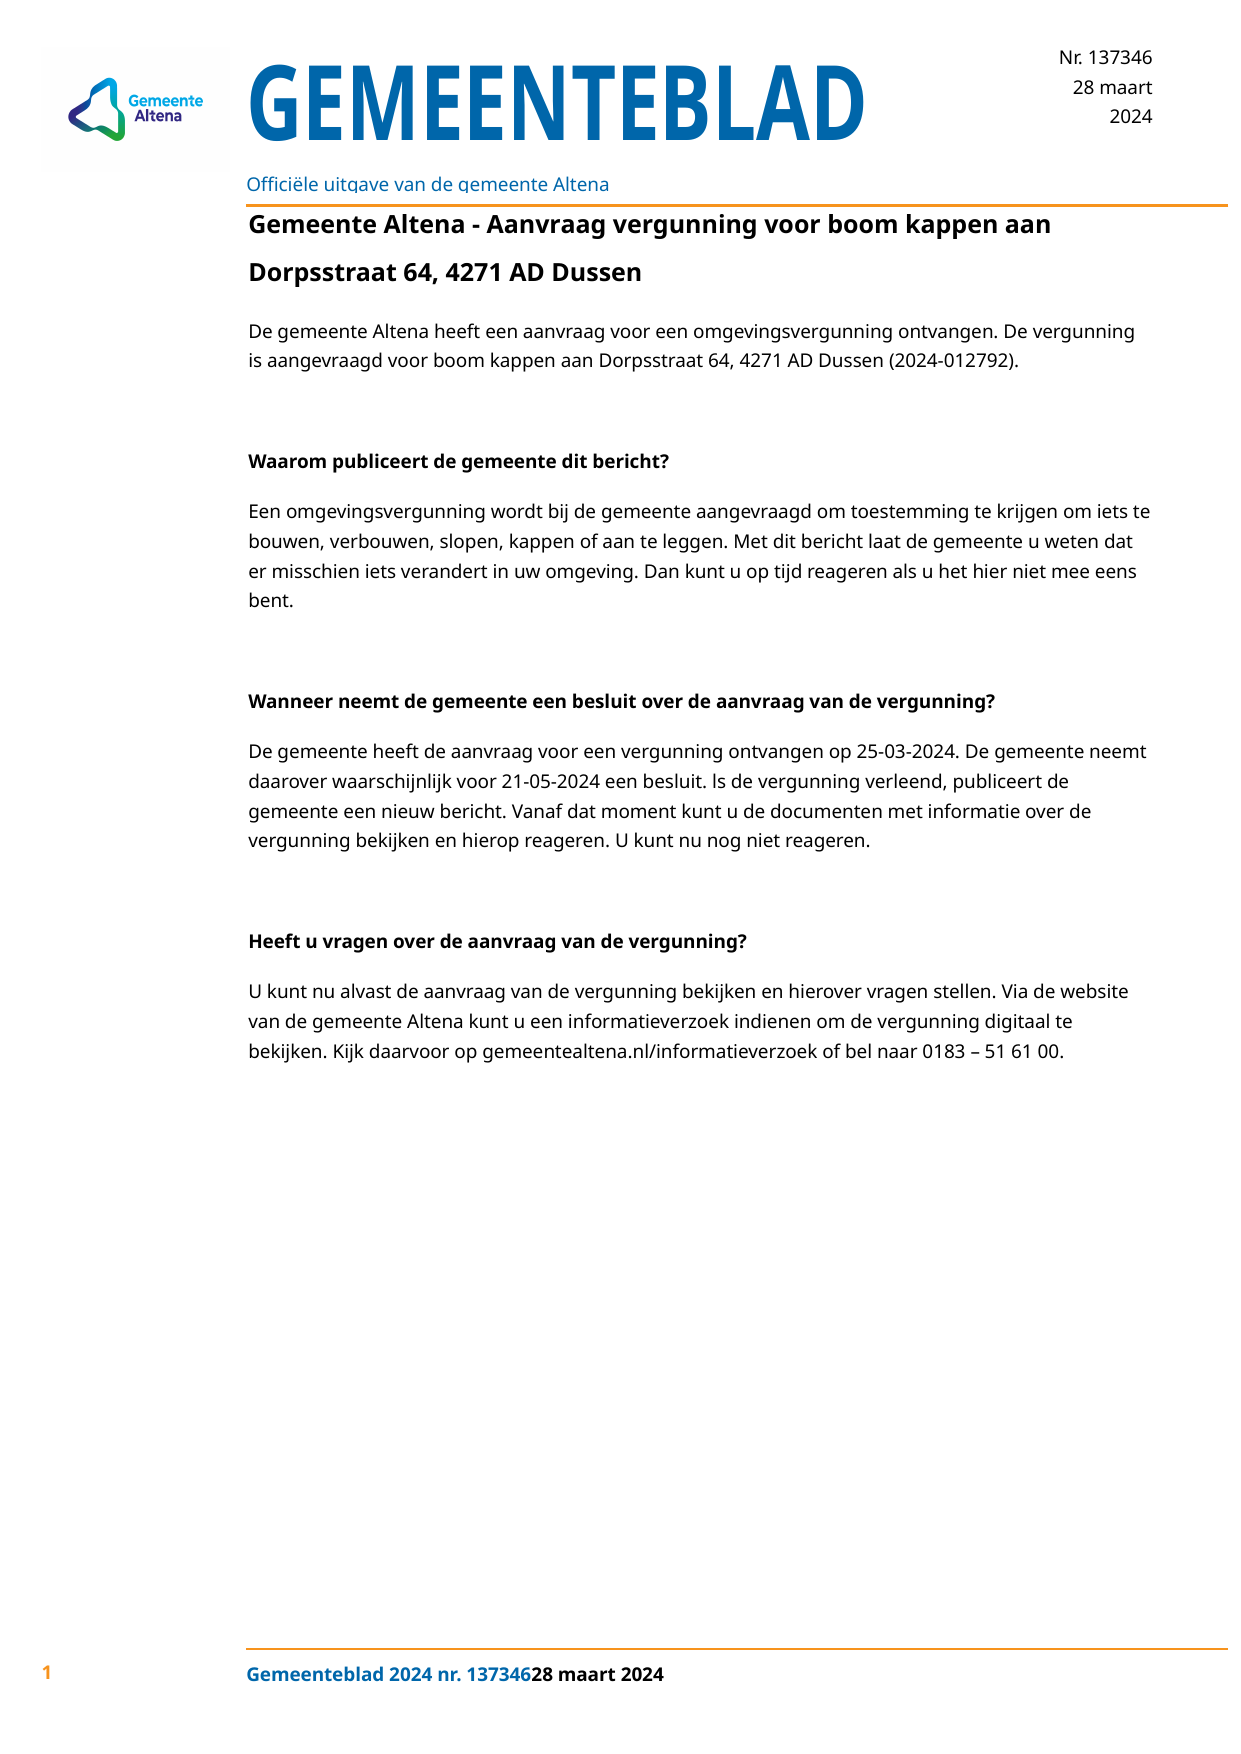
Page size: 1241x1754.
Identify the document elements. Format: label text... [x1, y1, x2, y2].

text Heeft u vragen over de aanvraag van de vergunning? [248, 928, 1152, 954]
picture [41, 47, 231, 172]
text Gemeente Altena - Aanvraag vergunning voor boom kappen aan Dorpsstraat 64, 4271 AD Dussen [248, 207, 1152, 288]
text Waarom publiceert de gemeente dit bericht? [248, 448, 1152, 474]
text Wanneer neemt de gemeente een besluit over de aanvraag van de vergunning? [248, 688, 1152, 714]
text U kunt nu alvast de aanvraag van de vergunning bekijken en hierover vragen stellen. Via de website van de gemeente Altena kunt u een informatieverzoek indienen om de vergunning digitaal te bekijken. Kijk daarvoor op gemeentealtena.nl/informatieverzoek of bel naar 0183 – 51 61 00. [248, 979, 1152, 1064]
text De gemeente Altena heeft een aanvraag voor een omgevingsvergunning ontvangen. De vergunning is aangevraagd voor boom kappen aan Dorpsstraat 64, 4271 AD Dussen (2024-012792). [248, 318, 1152, 373]
text Een omgevingsvergunning wordt bij de gemeente aangevraagd om toestemming te krijgen om iets te bouwen, verbouwen, slopen, kappen of aan te leggen. Met dit bericht laat de gemeente u weten dat er misschien iets verandert in uw omgeving. Dan kunt u op tijd reageren als u het hier niet mee eens bent. [248, 499, 1152, 613]
text De gemeente heeft de aanvraag voor een vergunning ontvangen op 25-03-2024. De gemeente neemt daarover waarschijnlijk voor 21-05-2024 een besluit. ls de vergunning verleend, publiceert de gemeente een nieuw bericht. Vanaf dat moment kunt u de documenten met informatie over de vergunning bekijken en hierop reageren. U kunt nu nog niet reageren. [248, 739, 1152, 853]
